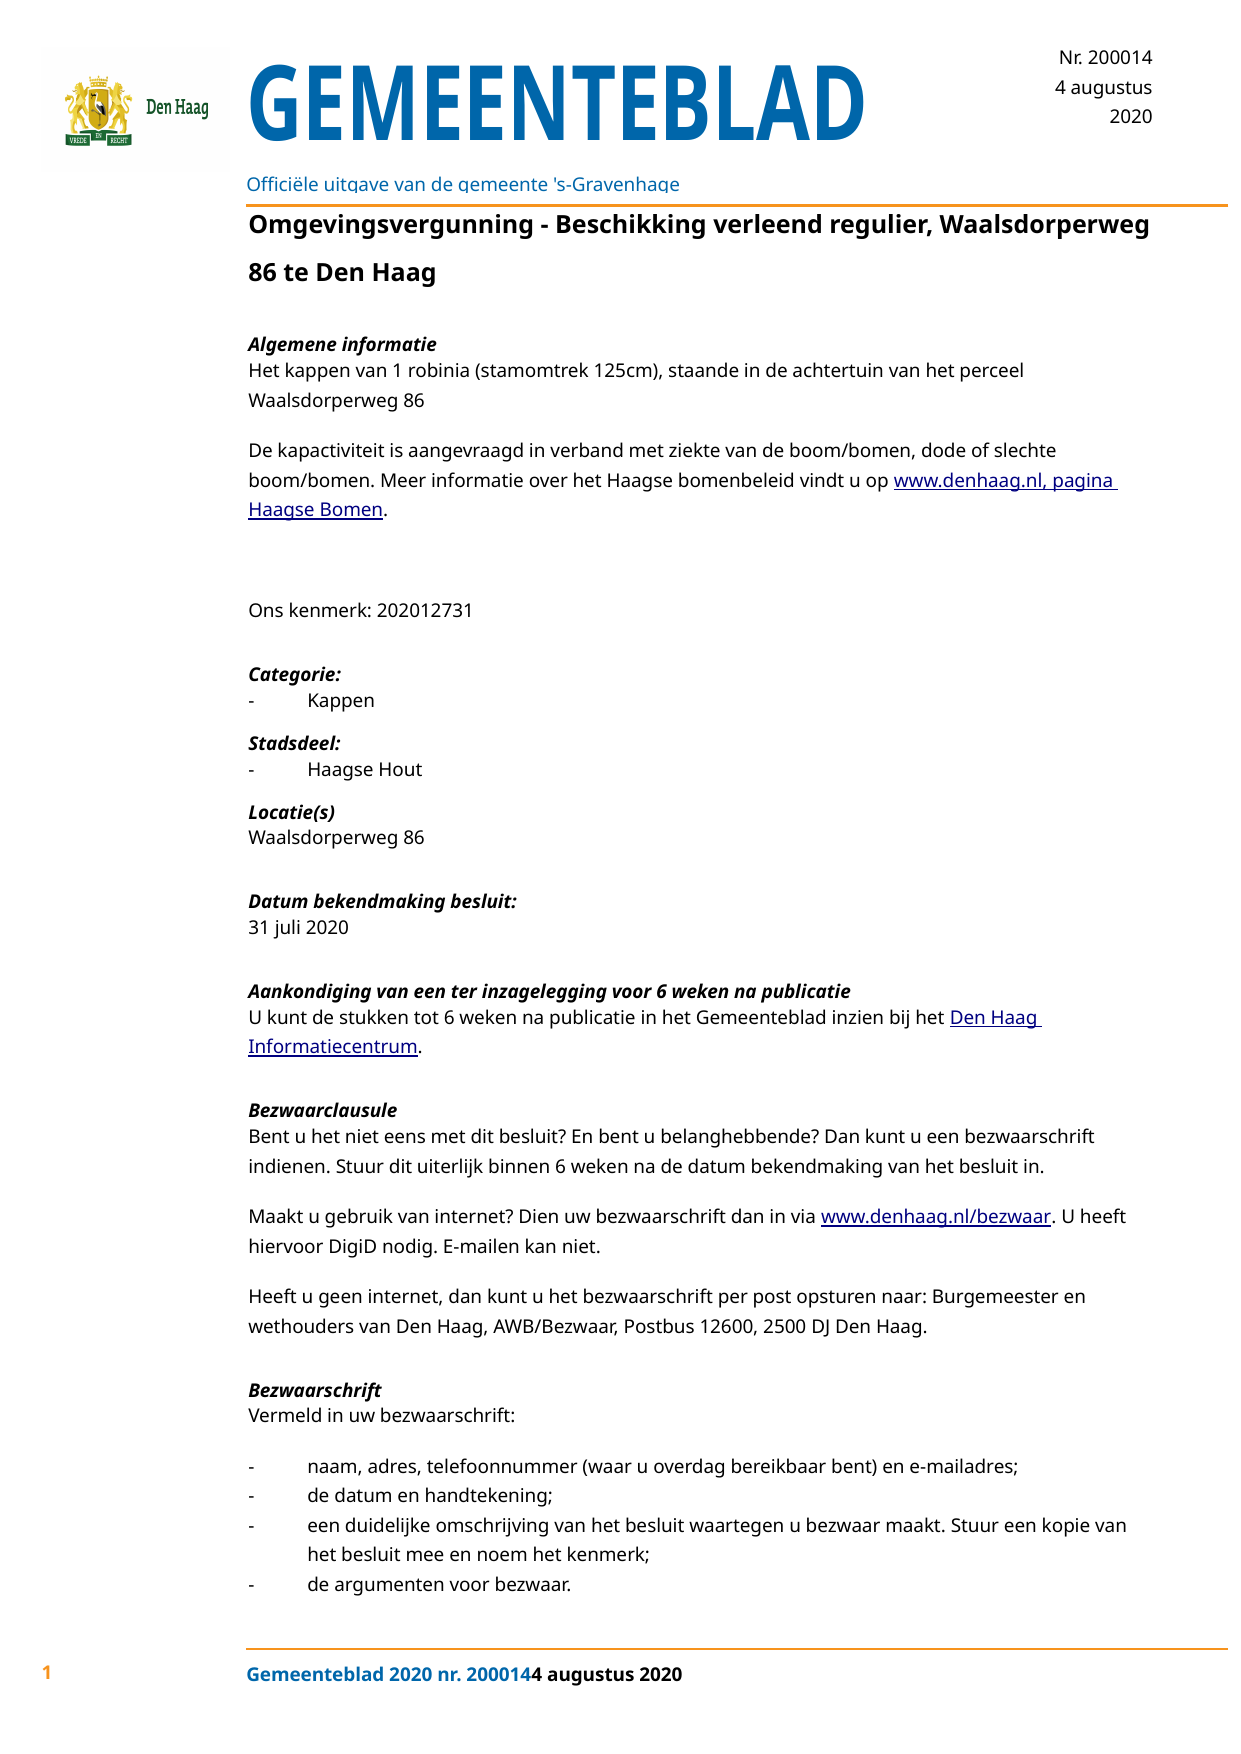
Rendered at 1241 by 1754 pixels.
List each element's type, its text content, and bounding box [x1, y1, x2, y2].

text Bent u het niet eens met dit besluit? En bent u belanghebbende? Dan kunt u een bezwaarschrift indienen. Stuur dit uiterlijk binnen 6 weken na de datum bekendmaking van het besluit in. [248, 1123, 1152, 1178]
text Algemene informatie [248, 331, 1152, 357]
text Vermeld in uw bezwaarschrift: [248, 1402, 1152, 1428]
text Aankondiging van een ter inzagelegging voor 6 weken na publicatie [248, 978, 1152, 1004]
text Maakt u gebruik van internet? Dien uw bezwaarschrift dan in via www.denhaag.nl/bezwaar. U heeft hiervoor DigiD nodig. E-mailen kan niet. [248, 1203, 1152, 1258]
text Het kappen van 1 robinia (stamomtrek 125cm), staande in de achtertuin van het perceel Waalsdorperweg 86 [248, 357, 1152, 412]
text Waalsdorperweg 86 [248, 824, 1152, 850]
text Ons kenmerk: 202012731 [248, 597, 1152, 623]
text Locatie(s) [248, 799, 1152, 824]
text Datum bekendmaking besluit: [248, 888, 1152, 914]
text Heeft u geen internet, dan kunt u het bezwaarschrift per post opsturen naar: Burgemeester en wethouders van Den Haag, AWB/Bezwaar, Postbus 12600, 2500 DJ Den Haag. [248, 1283, 1152, 1338]
text 31 juli 2020 [248, 914, 1152, 940]
text De kapactiviteit is aangevraagd in verband met ziekte van de boom/bomen, dode of slechte boom/bomen. Meer informatie over het Haagse bomenbeleid vindt u op www.denhaag.nl, pagina Haagse Bomen. [248, 437, 1152, 522]
text Omgevingsvergunning - Beschikking verleend regulier, Waalsdorperweg 86 te Den Haag [248, 207, 1152, 288]
text Categorie: [248, 661, 1152, 687]
list naam, adres, telefoonnummer (waar u overdag bereikbaar bent) en e-mailadres; [248, 1453, 1152, 1479]
text U kunt de stukken tot 6 weken na publicatie in het Gemeenteblad inzien bij het Den Haag Informatiecentrum. [248, 1004, 1152, 1059]
list een duidelijke omschrijving van het besluit waartegen u bezwaar maakt. Stuur een kopie van het besluit mee en noem het kenmerk; [248, 1512, 1152, 1567]
picture [41, 47, 231, 172]
list Haagse Hout [248, 756, 1152, 781]
text Bezwaarschrift [248, 1377, 1152, 1402]
text Stadsdeel: [248, 730, 1152, 756]
list de datum en handtekening; [248, 1482, 1152, 1508]
text Bezwaarclausule [248, 1097, 1152, 1123]
list de argumenten voor bezwaar. [248, 1571, 1152, 1597]
list Kappen [248, 687, 1152, 713]
